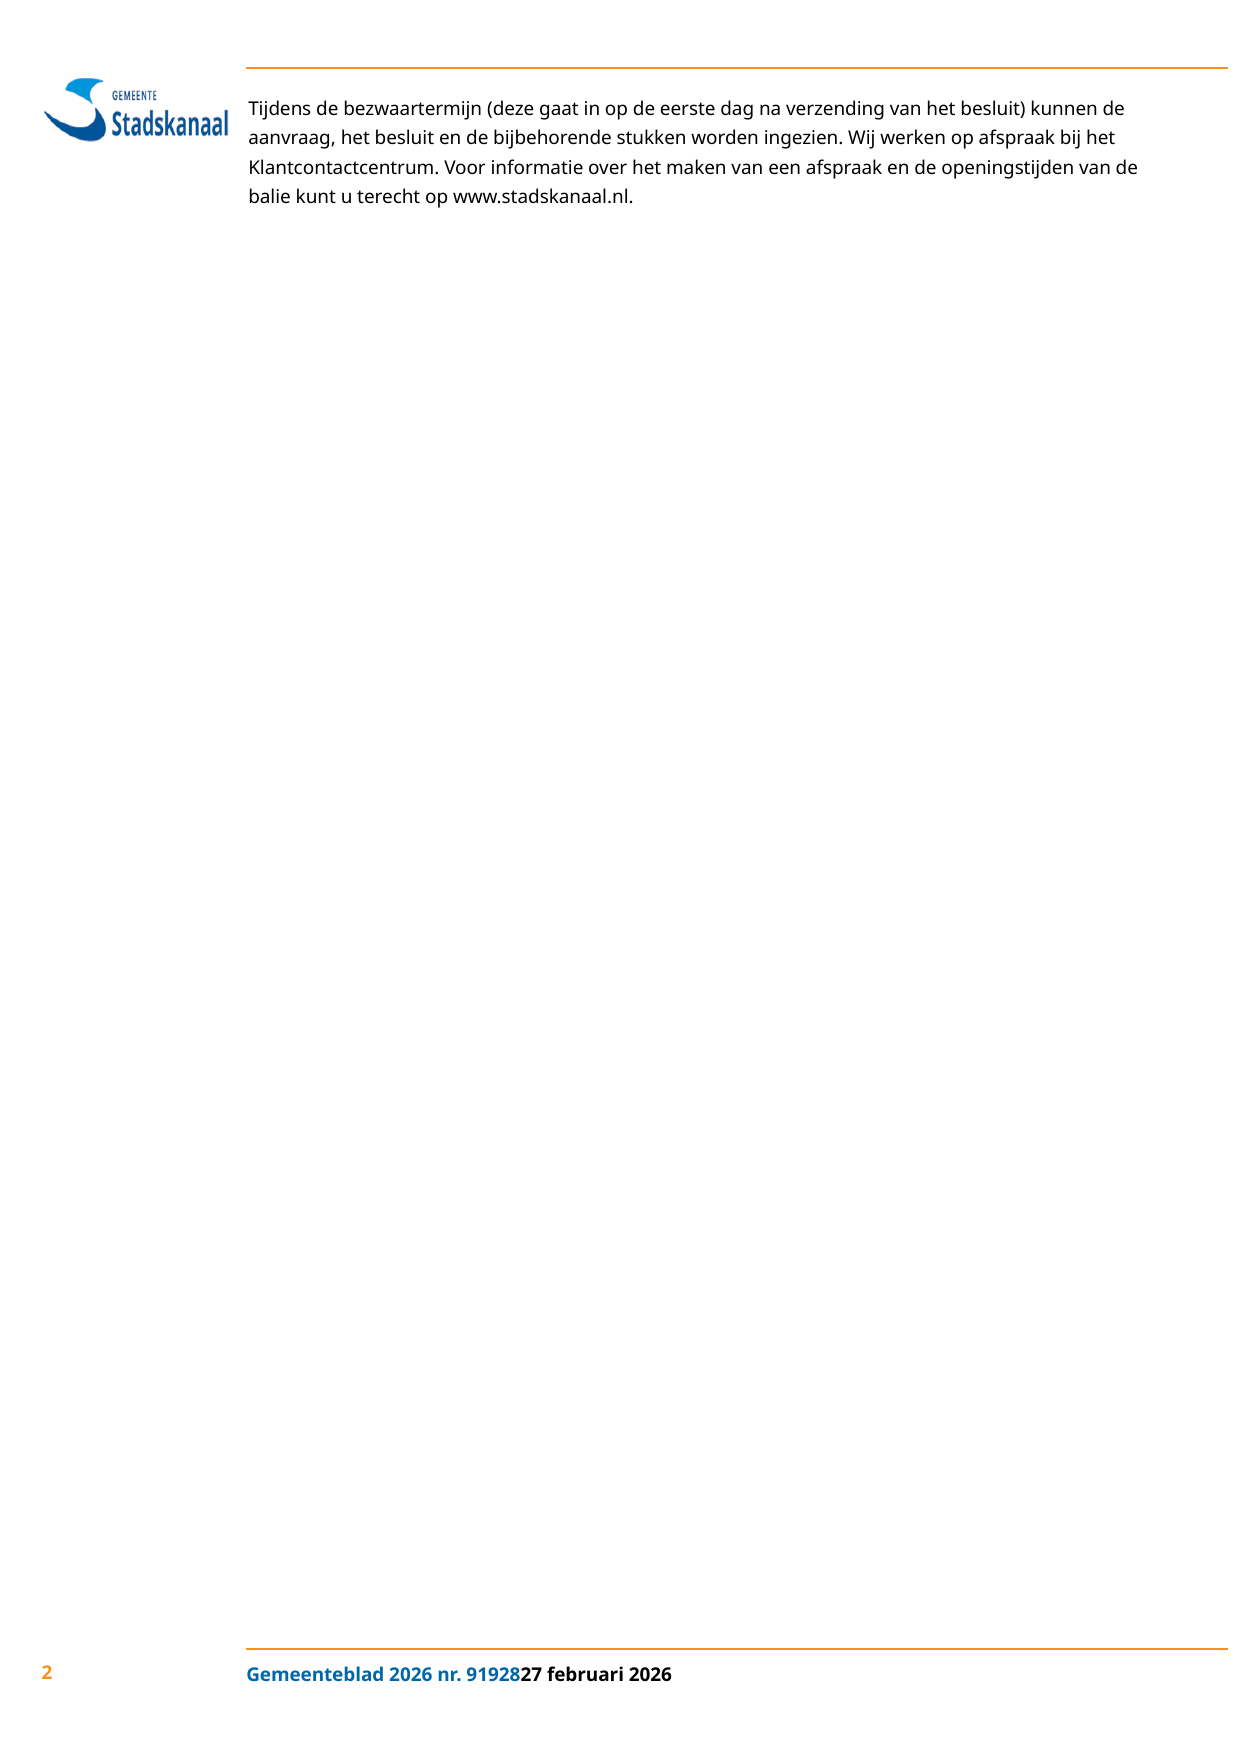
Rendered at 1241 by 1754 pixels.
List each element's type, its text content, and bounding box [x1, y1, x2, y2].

text Tijdens de bezwaartermijn (deze gaat in op de eerste dag na verzending van het besluit) kunnen de aanvraag, het besluit en de bijbehorende stukken worden ingezien. Wij werken op afspraak bij het Klantcontactcentrum. Voor informatie over het maken van een afspraak en de openingstijden van de balie kunt u terecht op www.stadskanaal.nl. [248, 95, 1152, 209]
picture [41, 47, 231, 172]
